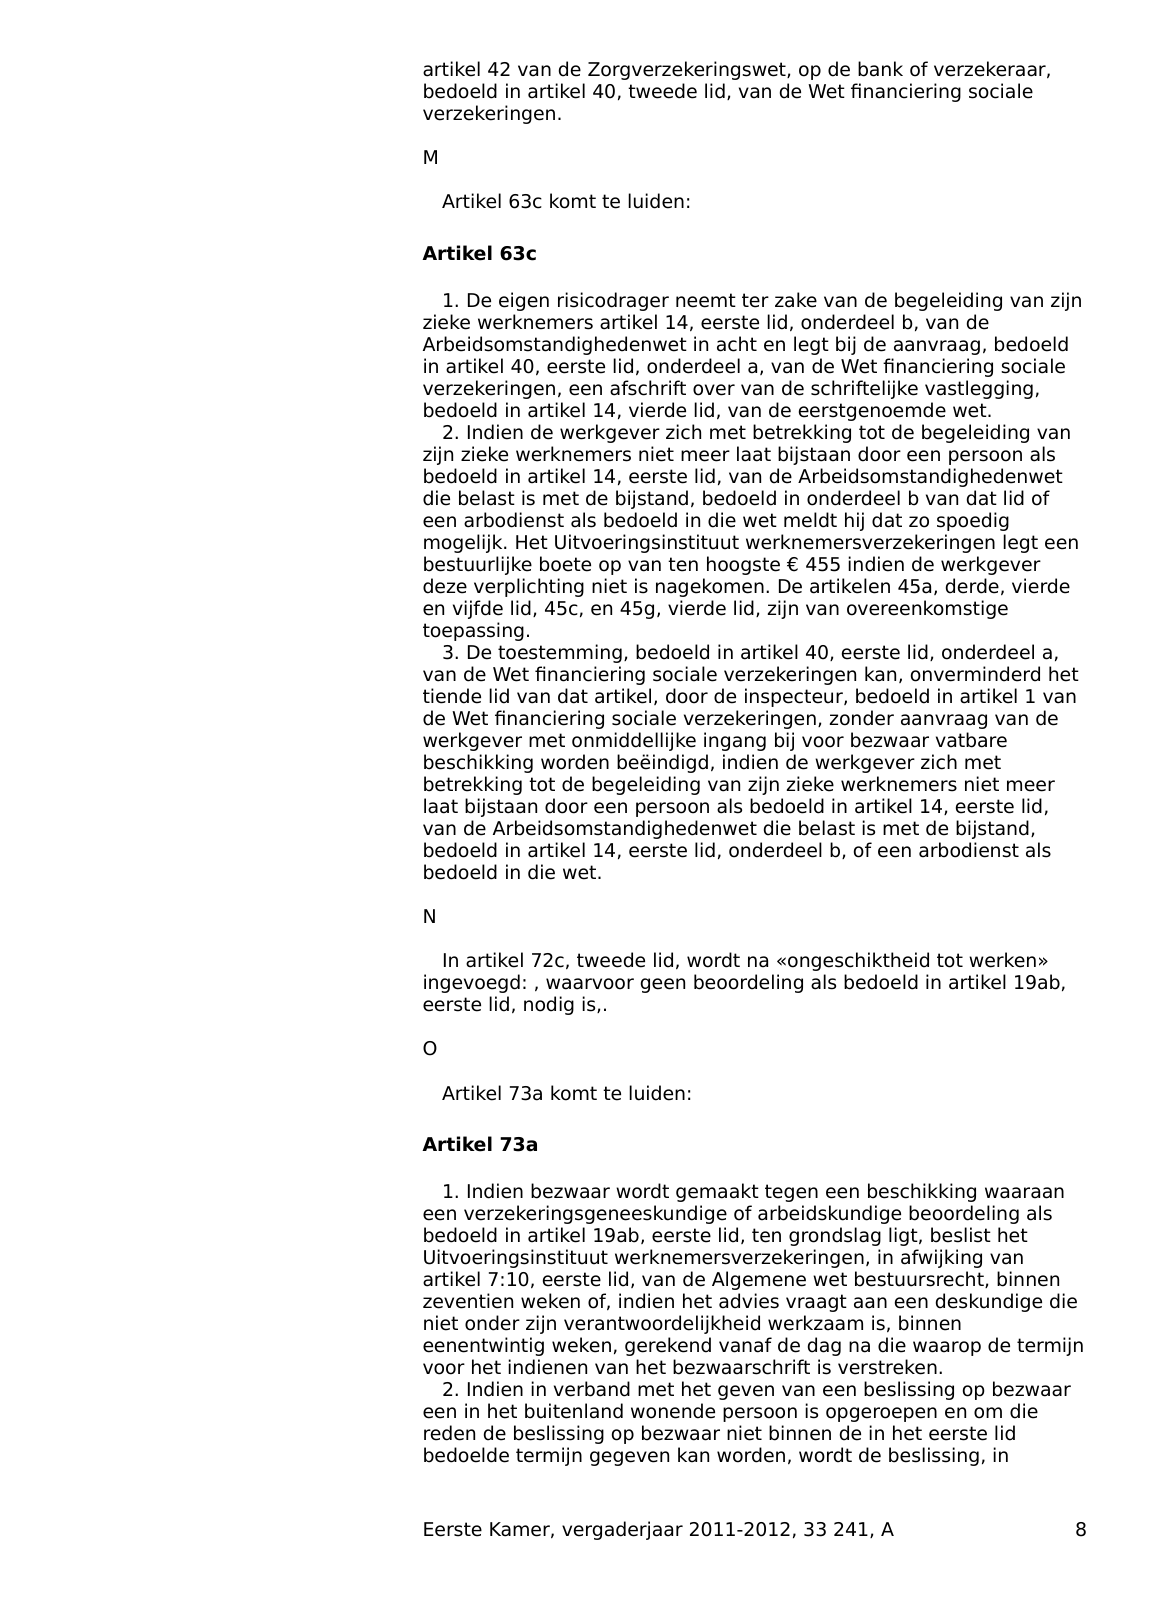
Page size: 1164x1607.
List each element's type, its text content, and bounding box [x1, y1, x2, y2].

text In artikel 72c, tweede lid, wordt na «ongeschiktheid tot werken» ingevoegd: , waarvoor geen beoordeling als bedoeld in artikel 19ab, eerste lid, nodig is,. [422, 950, 1087, 1016]
text N [422, 906, 1087, 928]
text O [422, 1038, 1087, 1060]
text 3. De toestemming, bedoeld in artikel 40, eerste lid, onderdeel a, van de Wet financiering sociale verzekeringen kan, onverminderd het tiende lid van dat artikel, door de inspecteur, bedoeld in artikel 1 van de Wet financiering sociale verzekeringen, zonder aanvraag van de werkgever met onmiddellijke ingang bij voor bezwaar vatbare beschikking worden beëindigd, indien de werkgever zich met betrekking tot de begeleiding van zijn zieke werknemers niet meer laat bijstaan door een persoon als bedoeld in artikel 14, eerste lid, van de Arbeidsomstandighedenwet die belast is met de bijstand, bedoeld in artikel 14, eerste lid, onderdeel b, of een arbodienst als bedoeld in die wet. [422, 642, 1087, 884]
text 1. De eigen risicodrager neemt ter zake van de begeleiding van zijn zieke werknemers artikel 14, eerste lid, onderdeel b, van de Arbeidsomstandighedenwet in acht en legt bij de aanvraag, bedoeld in artikel 40, eerste lid, onderdeel a, van de Wet financiering sociale verzekeringen, een afschrift over van de schriftelijke vastlegging, bedoeld in artikel 14, vierde lid, van de eerstgenoemde wet. [422, 290, 1087, 422]
text Artikel 63c komt te luiden: [422, 191, 1087, 213]
text M [422, 147, 1087, 169]
subtitle Artikel 73a [422, 1134, 1087, 1156]
text artikel 42 van de Zorgverzekeringswet, op de bank of verzekeraar, bedoeld in artikel 40, tweede lid, van de Wet financiering sociale verzekeringen. [422, 59, 1087, 125]
text 1. Indien bezwaar wordt gemaakt tegen een beschikking waaraan een verzekeringsgeneeskundige of arbeidskundige beoordeling als bedoeld in artikel 19ab, eerste lid, ten grondslag ligt, beslist het Uitvoeringsinstituut werknemersverzekeringen, in afwijking van artikel 7:10, eerste lid, van de Algemene wet bestuursrecht, binnen zeventien weken of, indien het advies vraagt aan een deskundige die niet onder zijn verantwoordelijkheid werkzaam is, binnen eenentwintig weken, gerekend vanaf de dag na die waarop de termijn voor het indienen van het bezwaarschrift is verstreken. [422, 1181, 1087, 1379]
subtitle Artikel 63c [422, 243, 1087, 265]
text Artikel 73a komt te luiden: [422, 1082, 1087, 1104]
text 2. Indien in verband met het geven van een beslissing op bezwaar een in het buitenland wonende persoon is opgeroepen en om die reden de beslissing op bezwaar niet binnen de in het eerste lid bedoelde termijn gegeven kan worden, wordt de beslissing, in [422, 1379, 1087, 1467]
text 2. Indien de werkgever zich met betrekking tot de begeleiding van zijn zieke werknemers niet meer laat bijstaan door een persoon als bedoeld in artikel 14, eerste lid, van de Arbeidsomstandighedenwet die belast is met de bijstand, bedoeld in onderdeel b van dat lid of een arbodienst als bedoeld in die wet meldt hij dat zo spoedig mogelijk. Het Uitvoeringsinstituut werknemersverzekeringen legt een bestuurlijke boete op van ten hoogste € 455 indien de werkgever deze verplichting niet is nagekomen. De artikelen 45a, derde, vierde en vijfde lid, 45c, en 45g, vierde lid, zijn van overeenkomstige toepassing. [422, 422, 1087, 642]
